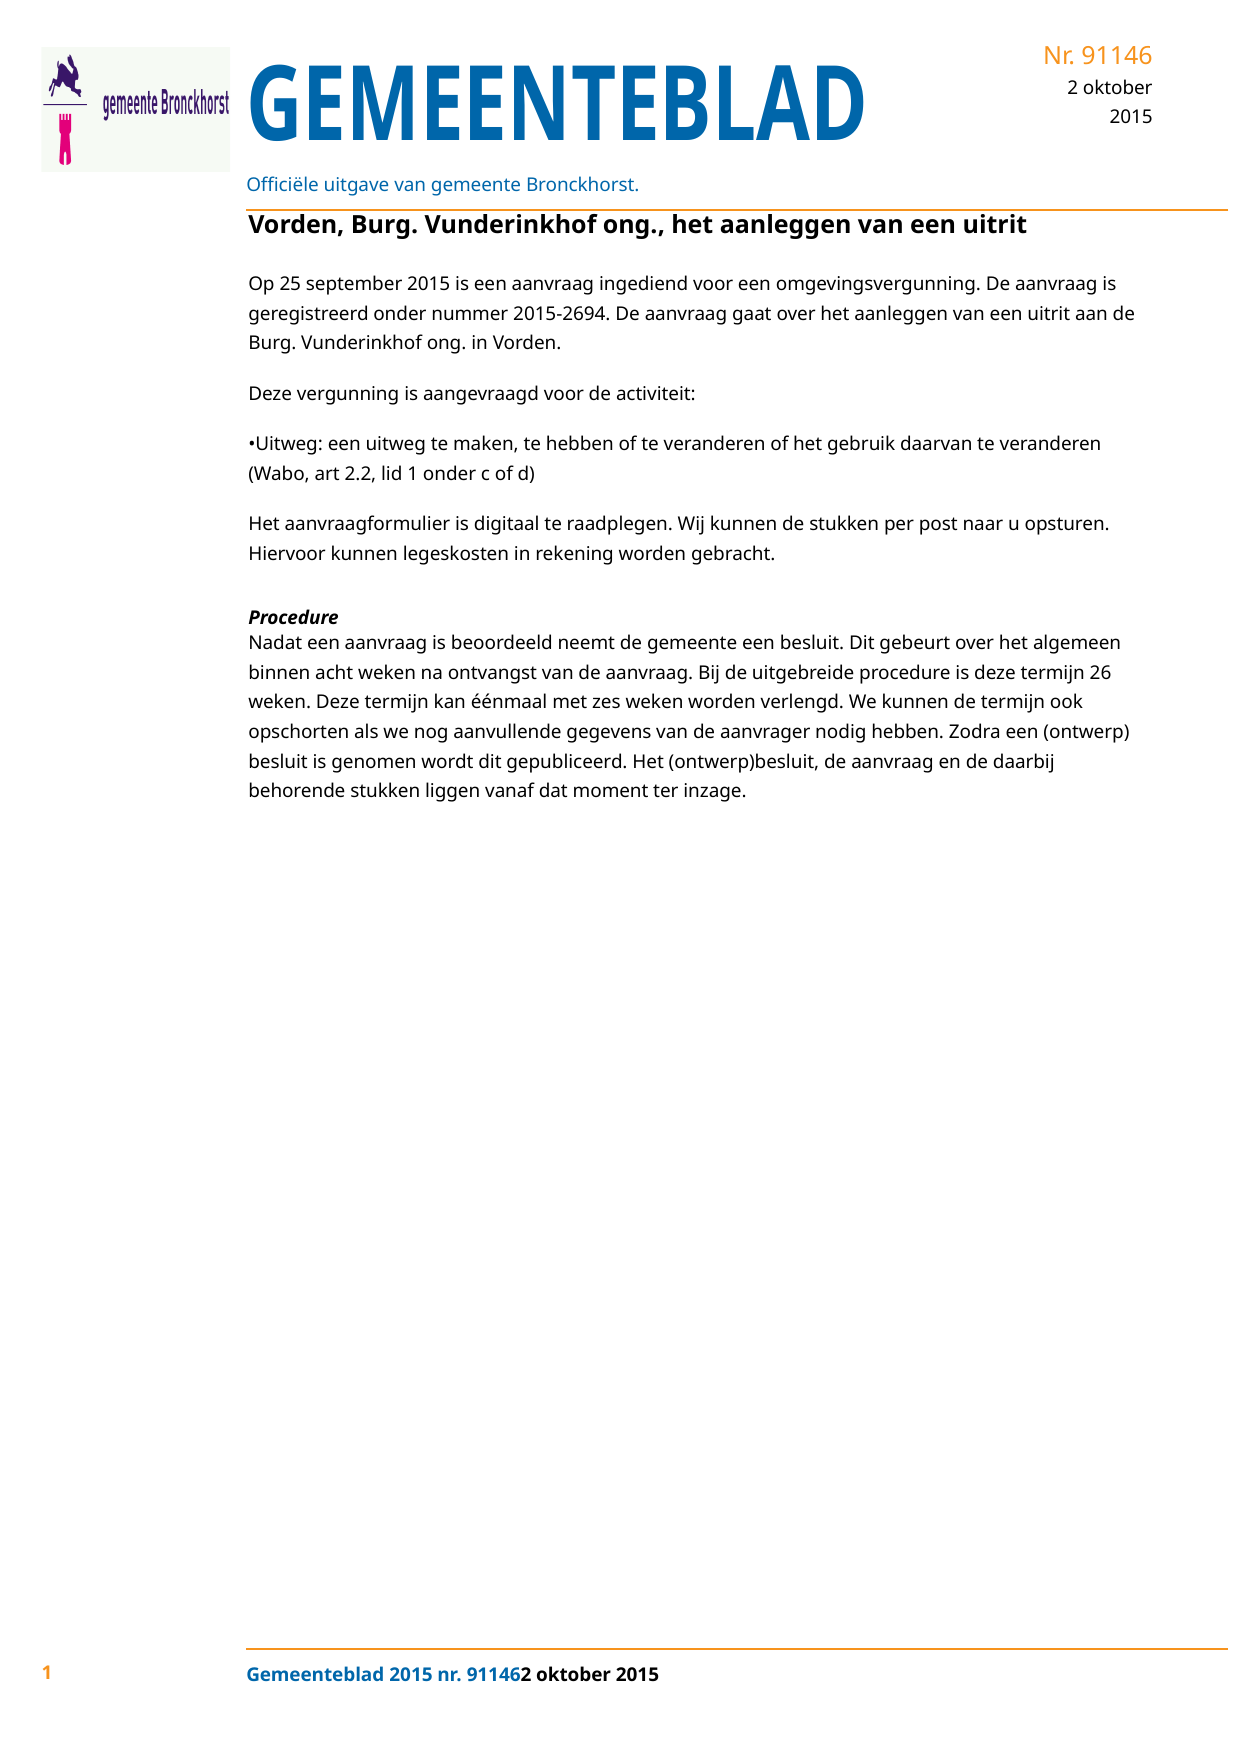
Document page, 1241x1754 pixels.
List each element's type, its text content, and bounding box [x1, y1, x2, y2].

text Het aanvraagformulier is digitaal te raadplegen. Wij kunnen de stukken per post naar u opsturen. Hiervoor kunnen legeskosten in rekening worden gebracht. [248, 510, 1152, 566]
text Deze vergunning is aangevraagd voor de activiteit: [248, 380, 1152, 406]
text •Uitweg: een uitweg te maken, te hebben of te veranderen of het gebruik daarvan te veranderen (Wabo, art 2.2, lid 1 onder c of d) [248, 430, 1152, 486]
text Nadat een aanvraag is beoordeeld neemt de gemeente een besluit. Dit gebeurt over het algemeen binnen acht weken na ontvangst van de aanvraag. Bij de uitgebreide procedure is deze termijn 26 weken. Deze termijn kan éénmaal met zes weken worden verlengd. We kunnen de termijn ook opschorten als we nog aanvullende gegevens van de aanvrager nodig hebben. Zodra een (ontwerp) besluit is genomen wordt dit gepubliceerd. Het (ontwerp)besluit, de aanvraag en de daarbij behorende stukken liggen vanaf dat moment ter inzage. [248, 629, 1152, 803]
text Vorden, Burg. Vunderinkhof ong., het aanleggen van een uitrit [248, 211, 1152, 241]
text Op 25 september 2015 is een aanvraag ingediend voor een omgevingsvergunning. De aanvraag is geregistreerd onder nummer 2015-2694. De aanvraag gaat over het aanleggen van een uitrit aan de Burg. Vunderinkhof ong. in Vorden. [248, 270, 1152, 355]
text Procedure [248, 604, 1152, 629]
picture [41, 47, 231, 172]
